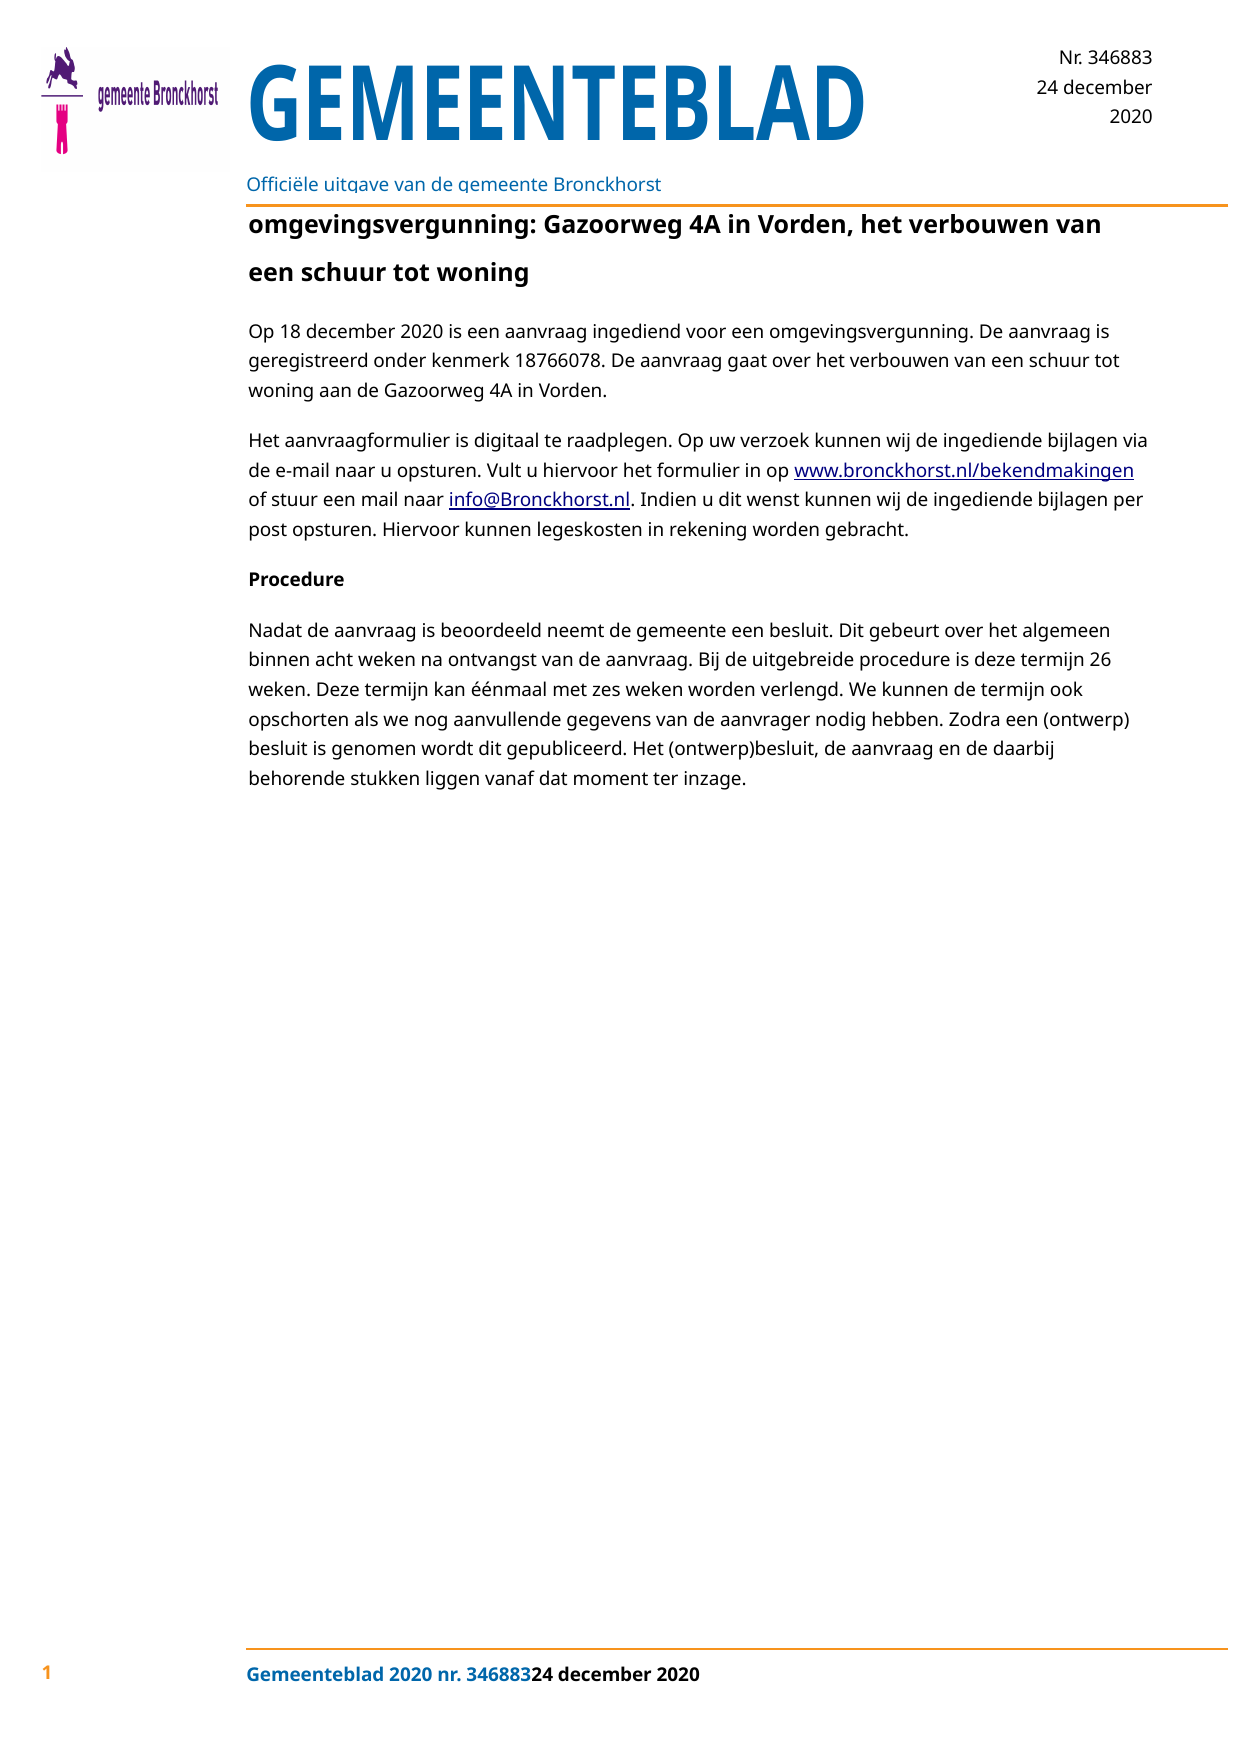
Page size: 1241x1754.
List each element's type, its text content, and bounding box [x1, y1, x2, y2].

picture [41, 47, 231, 172]
text Nadat de aanvraag is beoordeeld neemt de gemeente een besluit. Dit gebeurt over het algemeen binnen acht weken na ontvangst van de aanvraag. Bij de uitgebreide procedure is deze termijn 26 weken. Deze termijn kan éénmaal met zes weken worden verlengd. We kunnen de termijn ook opschorten als we nog aanvullende gegevens van de aanvrager nodig hebben. Zodra een (ontwerp) besluit is genomen wordt dit gepubliceerd. Het (ontwerp)besluit, de aanvraag en de daarbij behorende stukken liggen vanaf dat moment ter inzage. [248, 617, 1152, 791]
text Op 18 december 2020 is een aanvraag ingediend voor een omgevingsvergunning. De aanvraag is geregistreerd onder kenmerk 18766078. De aanvraag gaat over het verbouwen van een schuur tot woning aan de Gazoorweg 4A in Vorden. [248, 318, 1152, 403]
text Procedure [248, 567, 1152, 592]
text omgevingsvergunning: Gazoorweg 4A in Vorden, het verbouwen van een schuur tot woning [248, 207, 1152, 288]
text Het aanvraagformulier is digitaal te raadplegen. Op uw verzoek kunnen wij de ingediende bijlagen via de e-mail naar u opsturen. Vult u hiervoor het formulier in op www.bronckhorst.nl/bekendmakingen of stuur een mail naar info@Bronckhorst.nl. Indien u dit wenst kunnen wij de ingediende bijlagen per post opsturen. Hiervoor kunnen legeskosten in rekening worden gebracht. [248, 427, 1152, 542]
